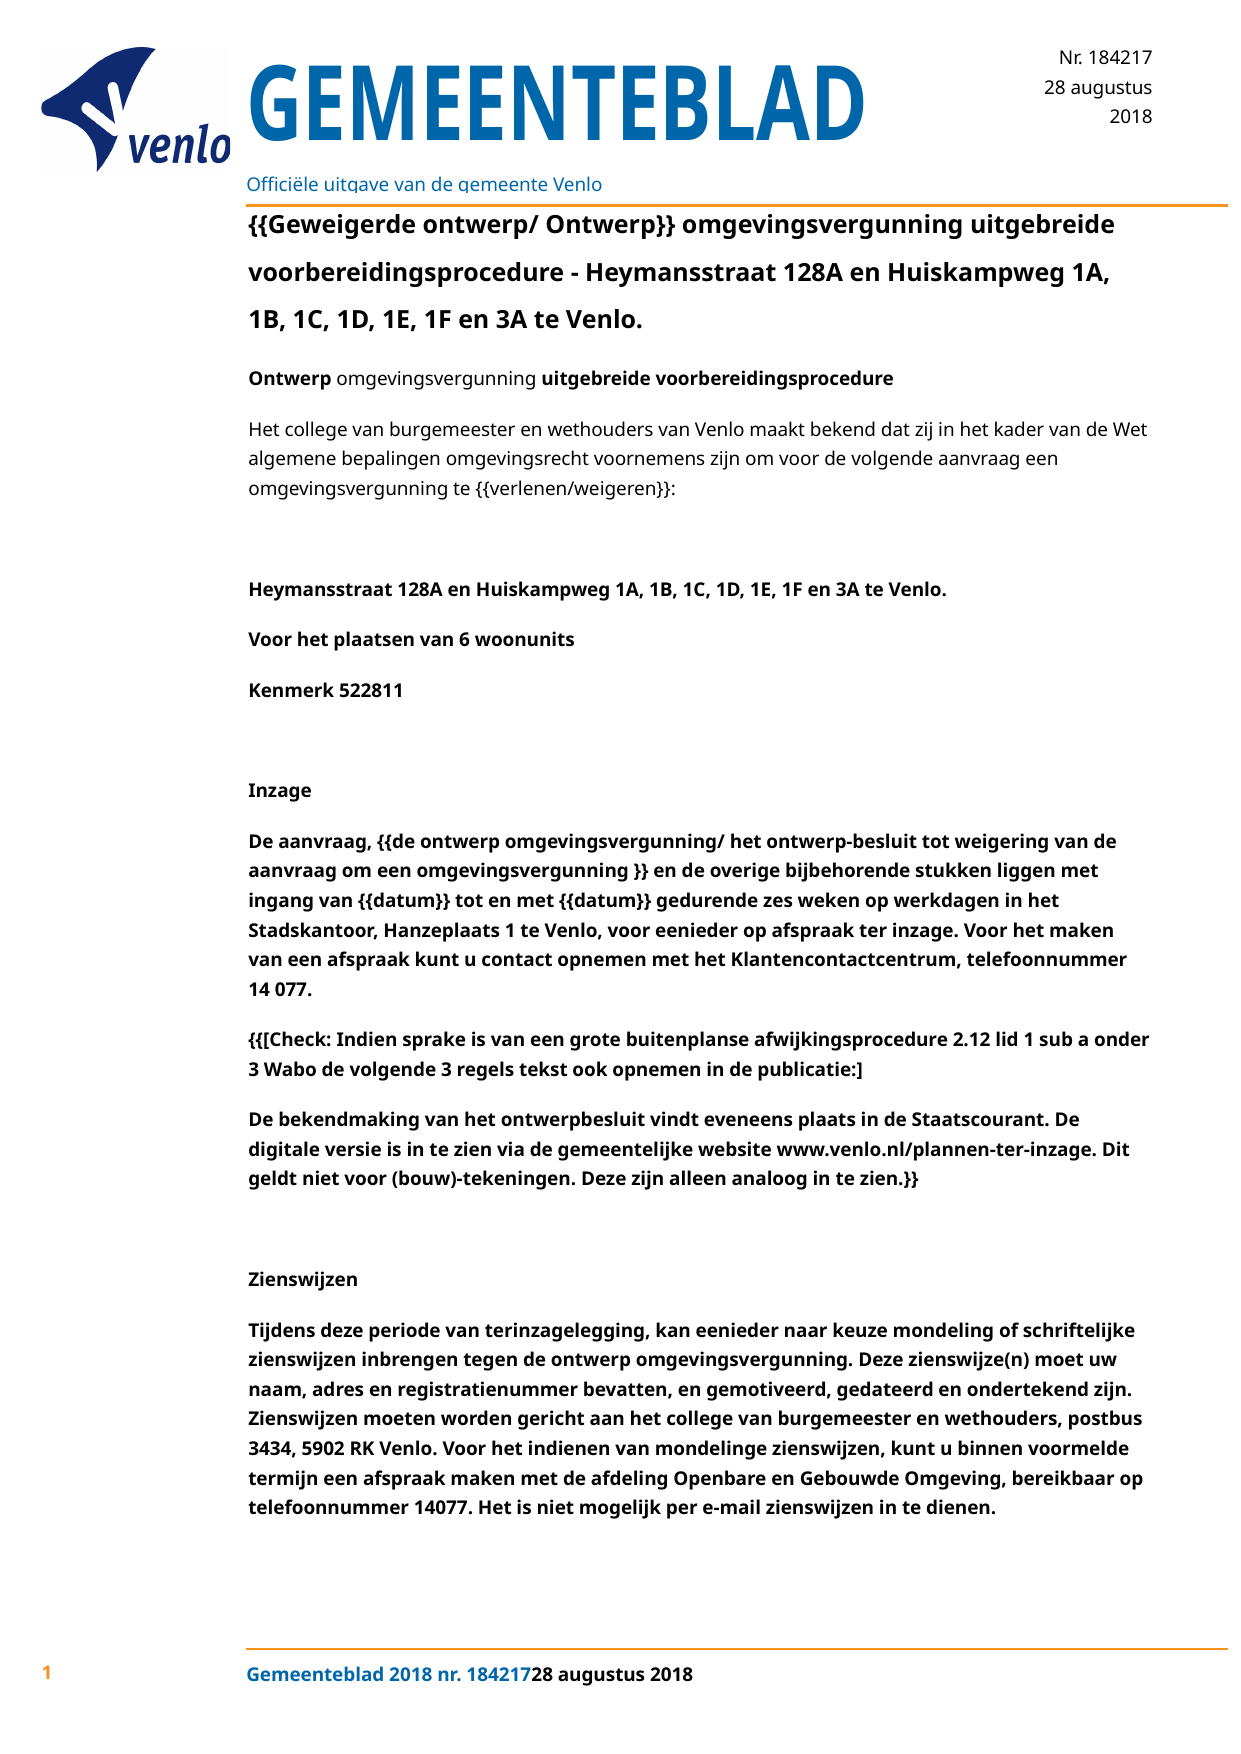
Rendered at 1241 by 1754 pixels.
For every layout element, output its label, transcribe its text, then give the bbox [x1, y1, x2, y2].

text Het college van burgemeester en wethouders van Venlo maakt bekend dat zij in het kader van de Wet algemene bepalingen omgevingsrecht voornemens zijn om voor de volgende aanvraag een omgevingsvergunning te {{verlenen/weigeren}}: [248, 416, 1152, 501]
text Ontwerp omgevingsvergunning uitgebreide voorbereidingsprocedure [248, 366, 1152, 391]
text Heymansstraat 128A en Huiskampweg 1A, 1B, 1C, 1D, 1E, 1F en 3A te Venlo. [248, 576, 1152, 602]
text Voor het plaatsen van 6 woonunits [248, 626, 1152, 652]
text Kenmerk 522811 [248, 677, 1152, 702]
text De aanvraag, {{de ontwerp omgevingsvergunning/ het ontwerp-besluit tot weigering van de aanvraag om een omgevingsvergunning }} en de overige bijbehorende stukken liggen met ingang van {{datum}} tot en met {{datum}} gedurende zes weken op werkdagen in het Stadskantoor, Hanzeplaats 1 te Venlo, voor eenieder op afspraak ter inzage. Voor het maken van een afspraak kunt u contact opnemen met het Klantencontactcentrum, telefoonnummer 14 077. [248, 828, 1152, 1002]
picture [41, 47, 231, 172]
text {{Geweigerde ontwerp/ Ontwerp}} omgevingsvergunning uitgebreide voorbereidingsprocedure - Heymansstraat 128A en Huiskampweg 1A, 1B, 1C, 1D, 1E, 1F en 3A te Venlo. [248, 207, 1152, 336]
text Zienswijzen [248, 1266, 1152, 1292]
text {{[Check: Indien sprake is van een grote buitenplanse afwijkingsprocedure 2.12 lid 1 sub a onder 3 Wabo de volgende 3 regels tekst ook opnemen in de publicatie:] [248, 1026, 1152, 1082]
text Tijdens deze periode van terinzagelegging, kan eenieder naar keuze mondeling of schriftelijke zienswijzen inbrengen tegen de ontwerp omgevingsvergunning. Deze zienswijze(n) moet uw naam, adres en registratienummer bevatten, en gemotiveerd, gedateerd en ondertekend zijn. Zienswijzen moeten worden gericht aan het college van burgemeester en wethouders, postbus 3434, 5902 RK Venlo. Voor het indienen van mondelinge zienswijzen, kunt u binnen voormelde termijn een afspraak maken met de afdeling Openbare en Gebouwde Omgeving, bereikbaar op telefoonnummer 14077. Het is niet mogelijk per e-mail zienswijzen in te dienen. [248, 1317, 1152, 1520]
text De bekendmaking van het ontwerpbesluit vindt eveneens plaats in de Staatscourant. De digitale versie is in te zien via de gemeentelijke website www.venlo.nl/plannen-ter-inzage. Dit geldt niet voor (bouw)-tekeningen. Deze zijn alleen analoog in te zien.}} [248, 1106, 1152, 1191]
text Inzage [248, 778, 1152, 803]
